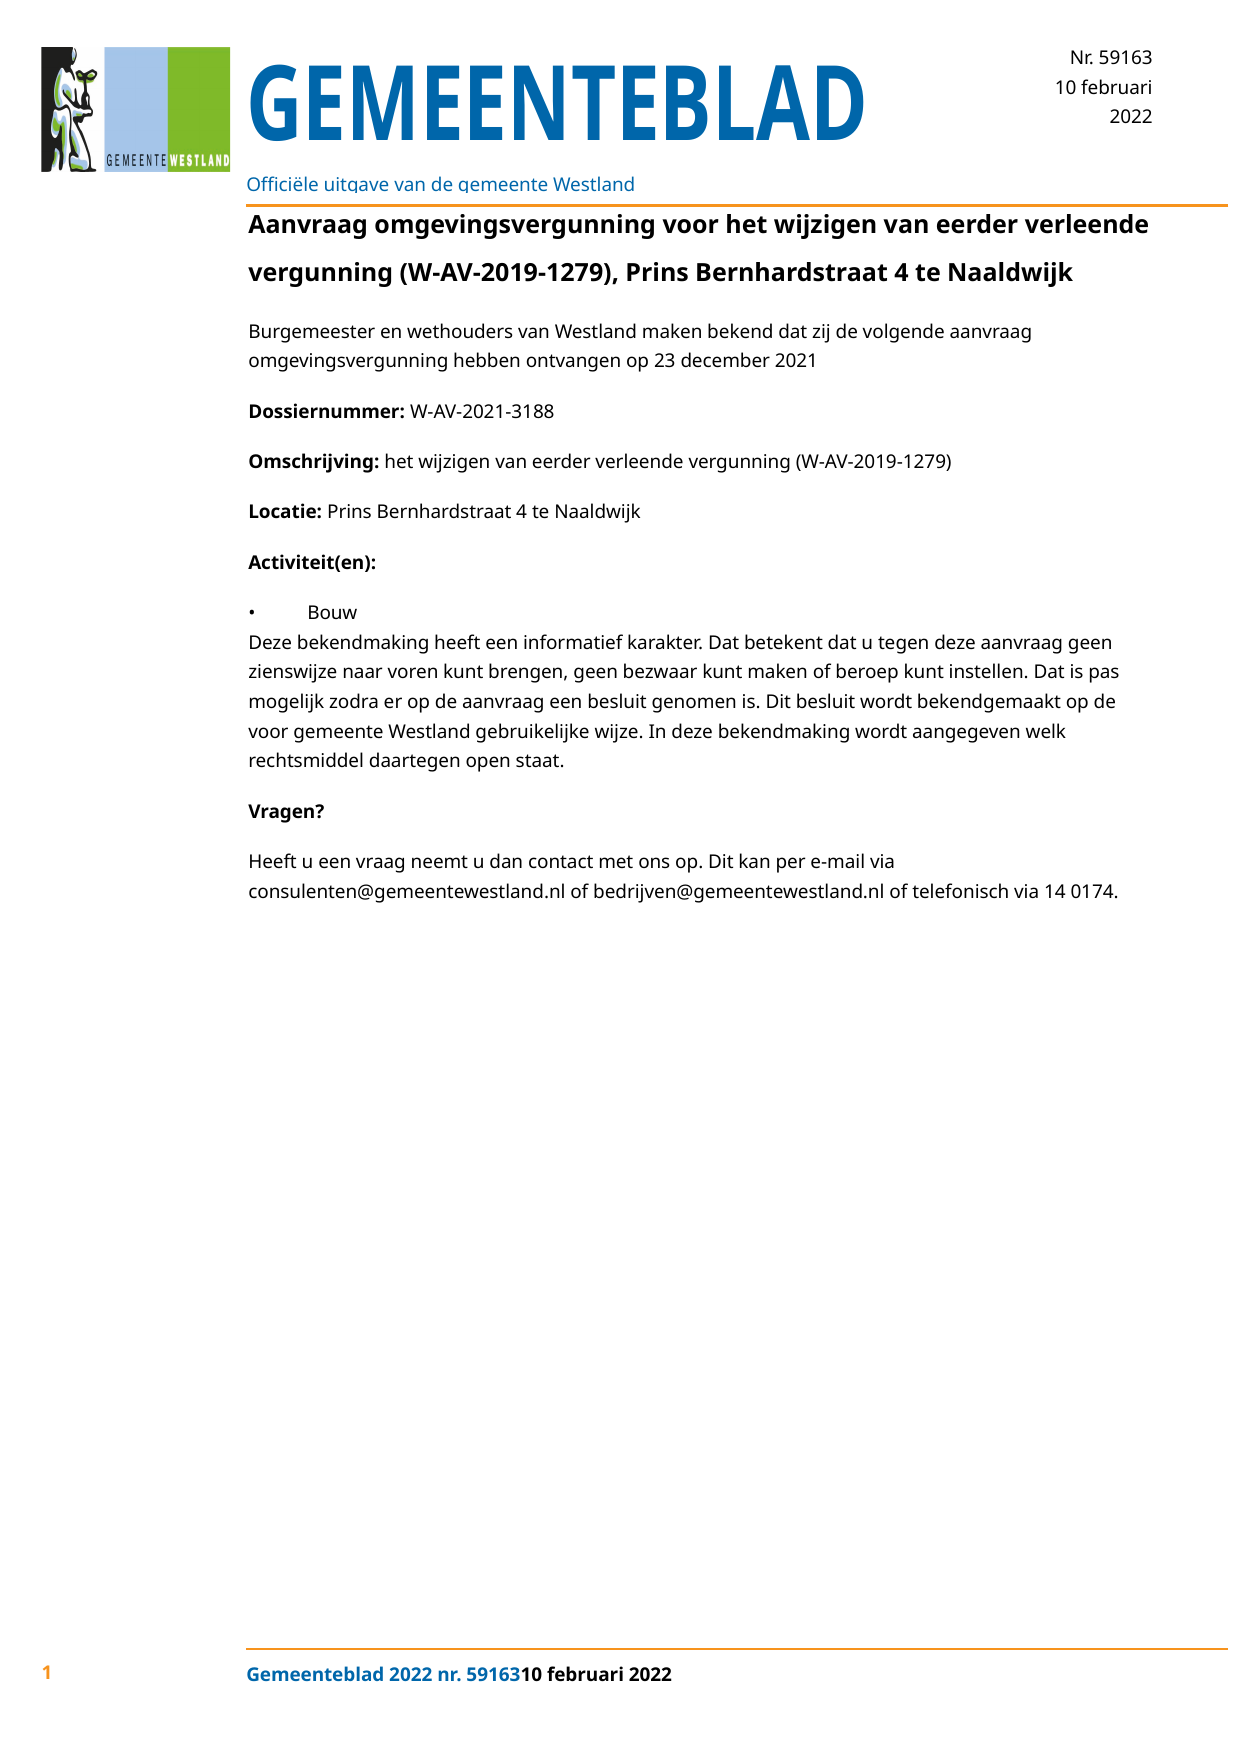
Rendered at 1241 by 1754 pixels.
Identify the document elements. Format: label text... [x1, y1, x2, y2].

text Deze bekendmaking heeft een informatief karakter. Dat betekent dat u tegen deze aanvraag geen zienswijze naar voren kunt brengen, geen bezwaar kunt maken of beroep kunt instellen. Dat is pas mogelijk zodra er op de aanvraag een besluit genomen is. Dit besluit wordt bekendgemaakt op de voor gemeente Westland gebruikelijke wijze. In deze bekendmaking wordt aangegeven welk rechtsmiddel daartegen open staat. [248, 629, 1152, 773]
text Vragen? [248, 798, 1152, 824]
text Burgemeester en wethouders van Westland maken bekend dat zij de volgende aanvraag omgevingsvergunning hebben ontvangen op 23 december 2021 [248, 318, 1152, 373]
text Activiteit(en): [248, 549, 1152, 575]
text Aanvraag omgevingsvergunning voor het wijzigen van eerder verleende vergunning (W-AV-2019-1279), Prins Bernhardstraat 4 te Naaldwijk [248, 207, 1152, 288]
text Locatie: Prins Bernhardstraat 4 te Naaldwijk [248, 499, 1152, 524]
list Bouw [248, 599, 1152, 625]
picture [41, 47, 231, 172]
text Omschrijving: het wijzigen van eerder verleende vergunning (W-AV-2019-1279) [248, 448, 1152, 474]
text Dossiernummer: W-AV-2021-3188 [248, 398, 1152, 424]
text Heeft u een vraag neemt u dan contact met ons op. Dit kan per e-mail via consulenten@gemeentewestland.nl of bedrijven@gemeentewestland.nl of telefonisch via 14 0174. [248, 848, 1152, 904]
